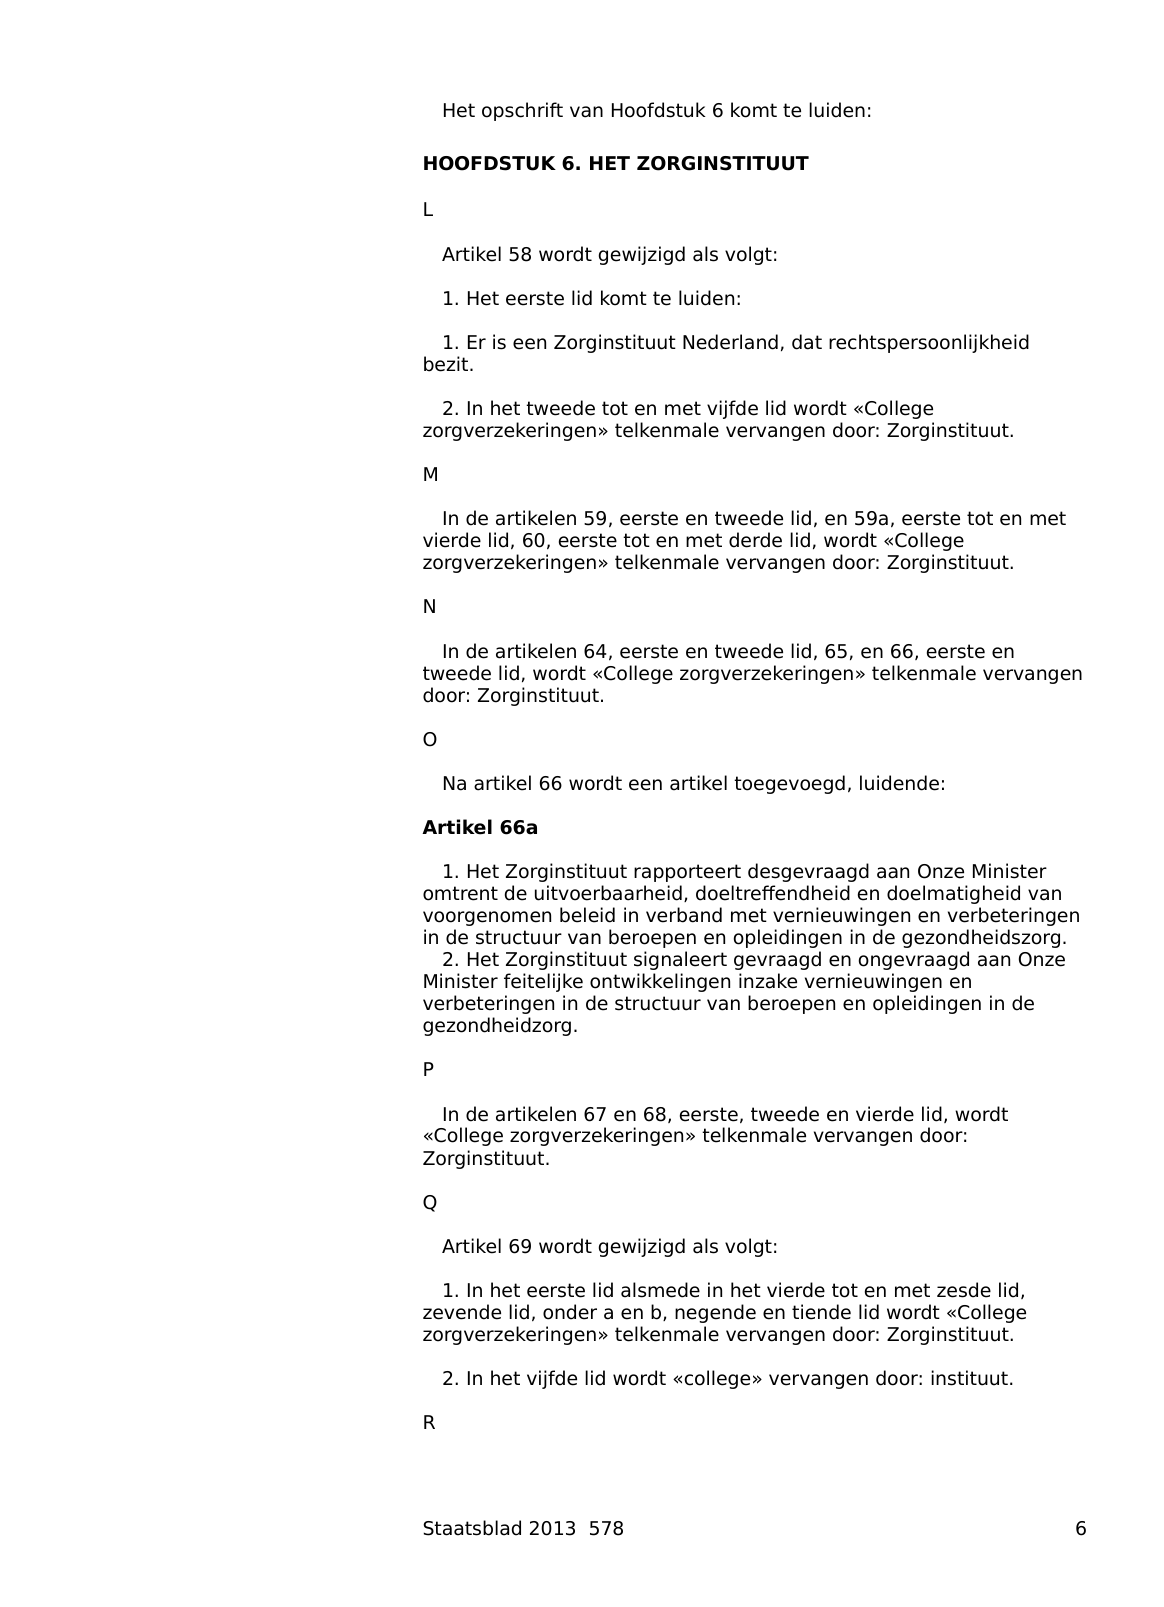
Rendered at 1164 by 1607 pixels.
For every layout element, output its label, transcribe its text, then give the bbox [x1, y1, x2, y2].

text 1. In het eerste lid alsmede in het vierde tot en met zesde lid, zevende lid, onder a en b, negende en tiende lid wordt «College zorgverzekeringen» telkenmale vervangen door: Zorginstituut. [422, 1280, 1087, 1346]
text 2. Het Zorginstituut signaleert gevraagd en ongevraagd aan Onze Minister feitelijke ontwikkelingen inzake vernieuwingen en verbeteringen in de structuur van beroepen en opleidingen in de gezondheidzorg. [422, 949, 1087, 1037]
text Na artikel 66 wordt een artikel toegevoegd, luidende: [422, 773, 1087, 795]
text 2. In het tweede tot en met vijfde lid wordt «College zorgverzekeringen» telkenmale vervangen door: Zorginstituut. [422, 398, 1087, 442]
text 2. In het vijfde lid wordt «college» vervangen door: instituut. [422, 1368, 1087, 1390]
text Artikel 69 wordt gewijzigd als volgt: [422, 1236, 1087, 1258]
text Q [422, 1192, 1087, 1213]
text Het opschrift van Hoofdstuk 6 komt te luiden: [422, 100, 1087, 122]
text In de artikelen 59, eerste en tweede lid, en 59a, eerste tot en met vierde lid, 60, eerste tot en met derde lid, wordt «College zorgverzekeringen» telkenmale vervangen door: Zorginstituut. [422, 508, 1087, 574]
text O [422, 729, 1087, 751]
text 1. Er is een Zorginstituut Nederland, dat rechtspersoonlijkheid bezit. [422, 332, 1087, 376]
text L [422, 199, 1087, 221]
text M [422, 464, 1087, 486]
text In de artikelen 67 en 68, eerste, tweede en vierde lid, wordt «College zorgverzekeringen» telkenmale vervangen door: Zorginstituut. [422, 1103, 1087, 1169]
text 1. Het Zorginstituut rapporteert desgevraagd aan Onze Minister omtrent de uitvoerbaarheid, doeltreffendheid en doelmatigheid van voorgenomen beleid in verband met vernieuwingen en verbeteringen in de structuur van beroepen en opleidingen in de gezondheidszorg. [422, 861, 1087, 949]
text In de artikelen 64, eerste en tweede lid, 65, en 66, eerste en tweede lid, wordt «College zorgverzekeringen» telkenmale vervangen door: Zorginstituut. [422, 641, 1087, 707]
text N [422, 596, 1087, 618]
text R [422, 1412, 1087, 1434]
text 1. Het eerste lid komt te luiden: [422, 288, 1087, 310]
subtitle HOOFDSTUK 6. HET ZORGINSTITUUT [422, 152, 1087, 174]
text Artikel 58 wordt gewijzigd als volgt: [422, 243, 1087, 266]
text P [422, 1059, 1087, 1081]
subtitle Artikel 66a [422, 817, 1087, 839]
